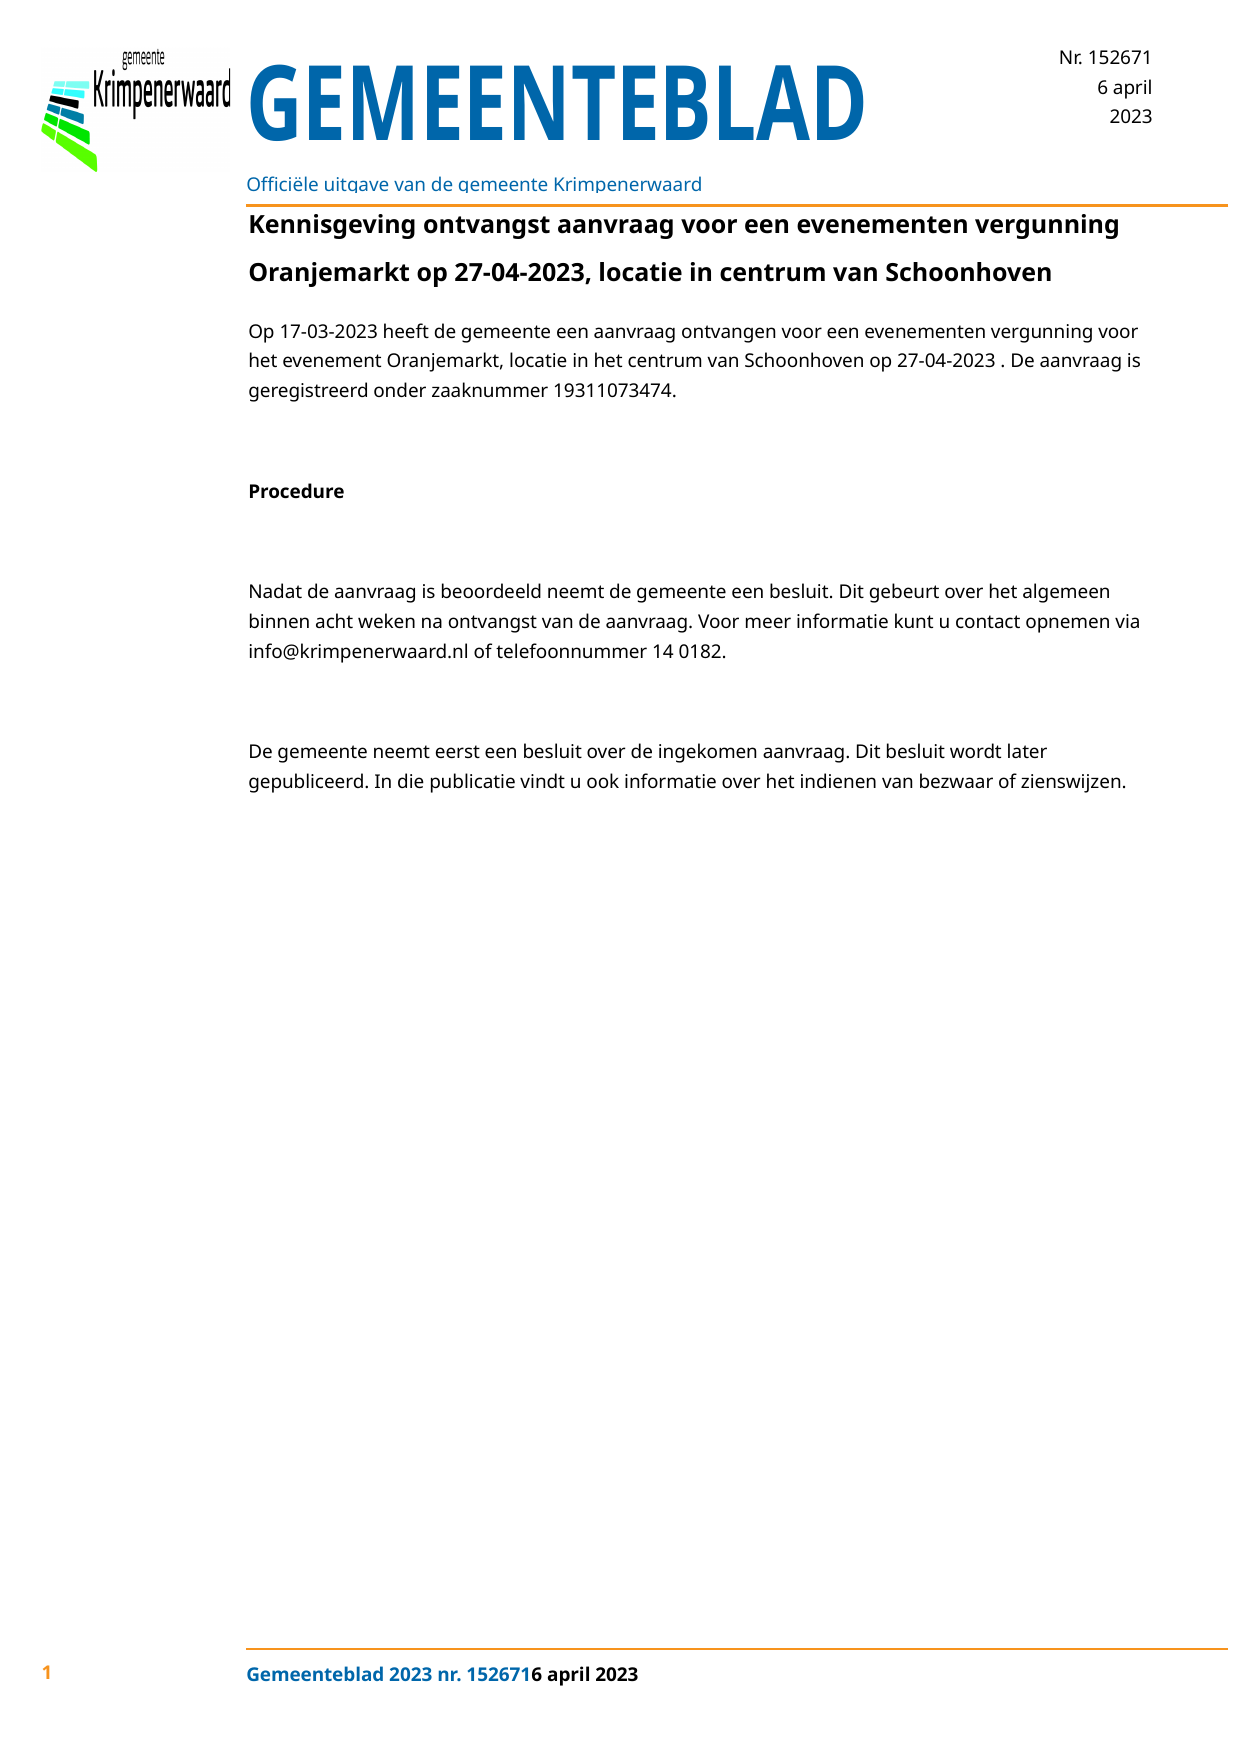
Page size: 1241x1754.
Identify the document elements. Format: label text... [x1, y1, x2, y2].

text Kennisgeving ontvangst aanvraag voor een evenementen vergunning Oranjemarkt op 27-04-2023, locatie in centrum van Schoonhoven [248, 207, 1152, 288]
text De gemeente neemt eerst een besluit over de ingekomen aanvraag. Dit besluit wordt later gepubliceerd. In die publicatie vindt u ook informatie over het indienen van bezwaar of zienswijzen. [248, 739, 1152, 794]
text Nadat de aanvraag is beoordeeld neemt de gemeente een besluit. Dit gebeurt over het algemeen binnen acht weken na ontvangst van de aanvraag. Voor meer informatie kunt u contact opnemen via info@krimpenerwaard.nl of telefoonnummer 14 0182. [248, 579, 1152, 664]
text Op 17-03-2023 heeft de gemeente een aanvraag ontvangen voor een evenementen vergunning voor het evenement Oranjemarkt, locatie in het centrum van Schoonhoven op 27-04-2023 . De aanvraag is geregistreerd onder zaaknummer 19311073474. [248, 318, 1152, 403]
text Procedure [248, 478, 1152, 504]
picture [41, 47, 231, 172]
